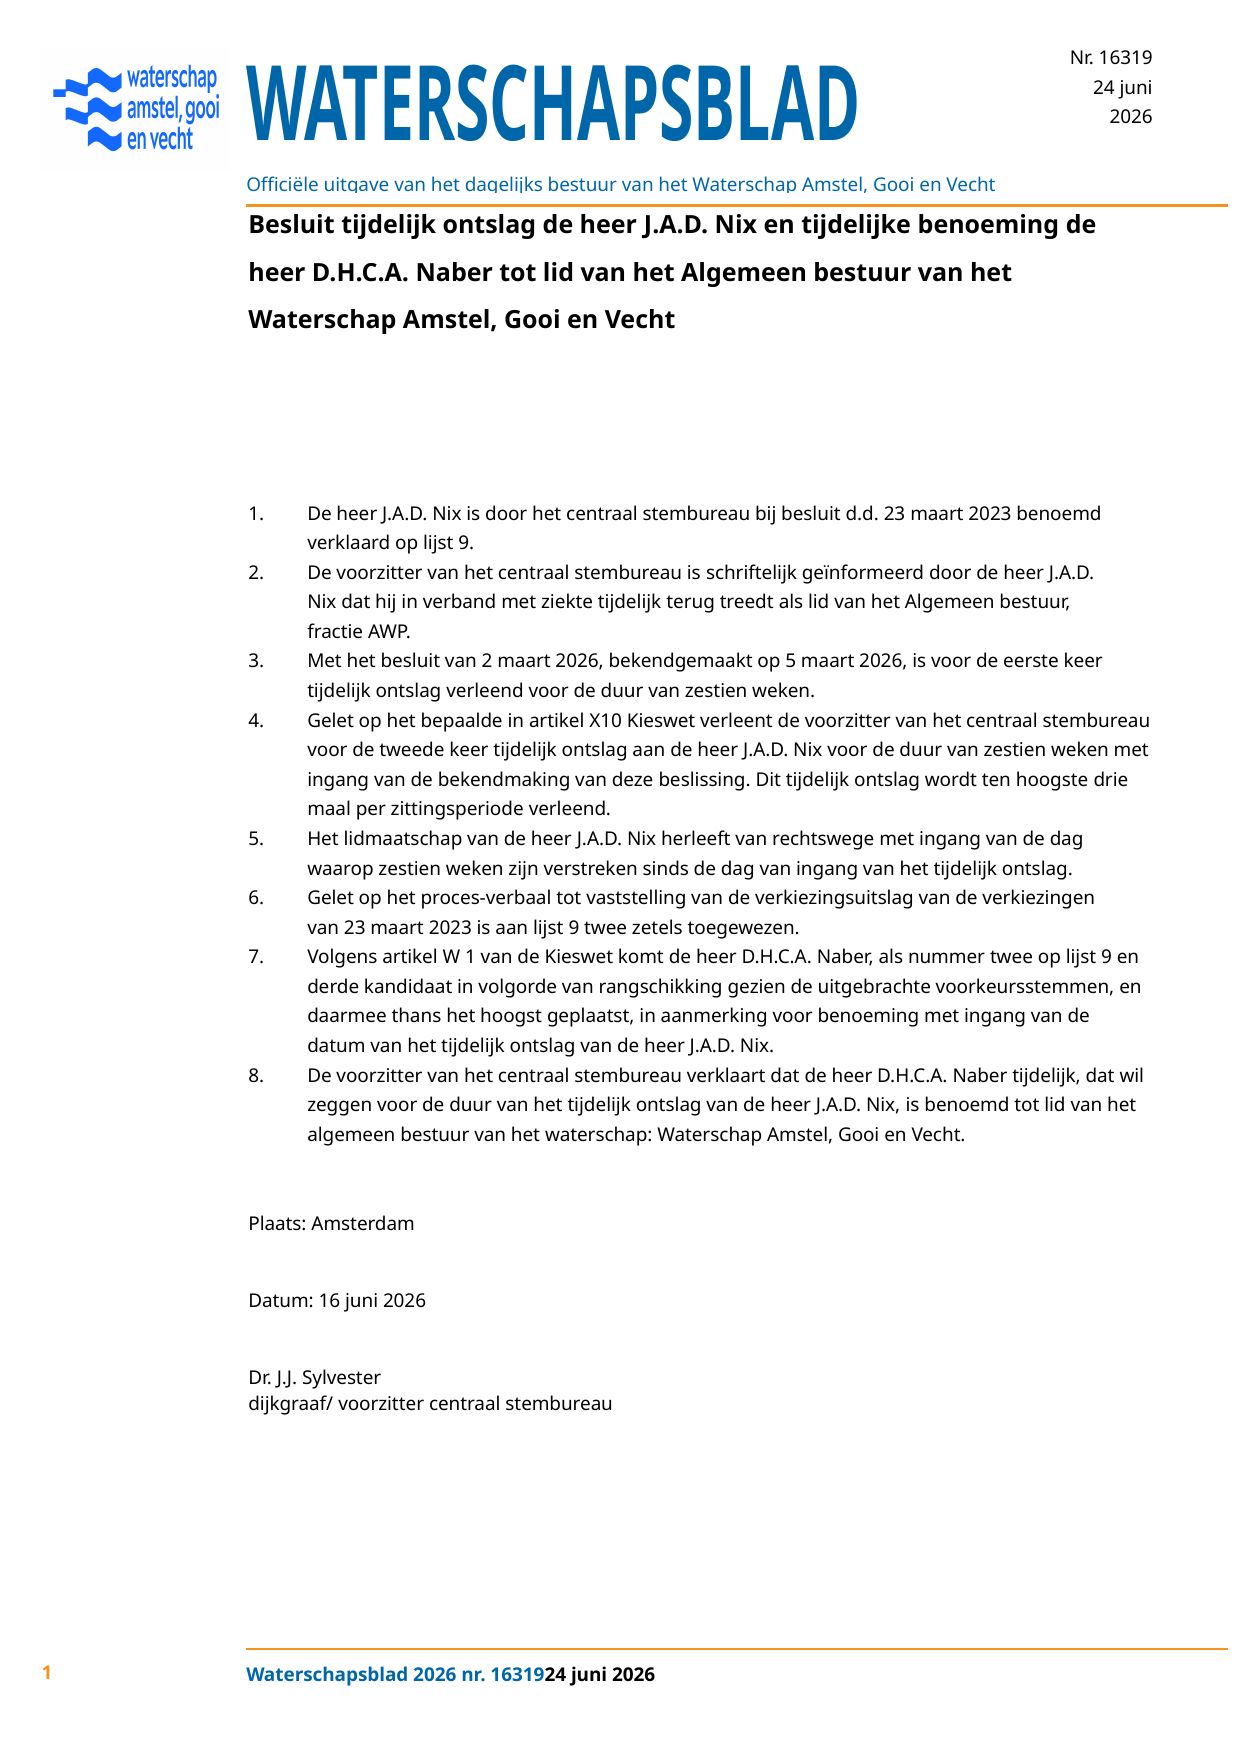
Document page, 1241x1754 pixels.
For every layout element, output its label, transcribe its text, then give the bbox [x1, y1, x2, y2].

list Het lidmaatschap van de heer J.A.D. Nix herleeft van rechtswege met ingang van de dag waarop zestien weken zijn verstreken sinds de dag van ingang van het tijdelijk ontslag. [248, 825, 1152, 880]
list De heer J.A.D. Nix is door het centraal stembureau bij besluit d.d. 23 maart 2023 benoemd verklaard op lijst 9. [248, 500, 1152, 555]
list De voorzitter van het centraal stembureau verklaart dat de heer D.H.C.A. Naber tijdelijk, dat wil zeggen voor de duur van het tijdelijk ontslag van de heer J.A.D. Nix, is benoemd tot lid van het algemeen bestuur van het waterschap: Waterschap Amstel, Gooi en Vecht. [248, 1062, 1152, 1147]
text dijkgraaf/ voorzitter centraal stembureau [248, 1390, 1152, 1416]
list Gelet op het bepaalde in artikel X10 Kieswet verleent de voorzitter van het centraal stembureau voor de tweede keer tijdelijk ontslag aan de heer J.A.D. Nix voor de duur van zestien weken met ingang van de bekendmaking van deze beslissing. Dit tijdelijk ontslag wordt ten hoogste drie maal per zittingsperiode verleend. [248, 707, 1152, 821]
list Met het besluit van 2 maart 2026, bekendgemaakt op 5 maart 2026, is voor de eerste keer tijdelijk ontslag verleend voor de duur van zestien weken. [248, 648, 1152, 703]
text Datum: 16 juni 2026 [248, 1287, 1152, 1313]
text Dr. J.J. Sylvester [248, 1364, 1152, 1390]
text Besluit tijdelijk ontslag de heer J.A.D. Nix en tijdelijke benoeming de heer D.H.C.A. Naber tot lid van het Algemeen bestuur van het Waterschap Amstel, Gooi en Vecht [248, 207, 1152, 336]
list Gelet op het proces-verbaal tot vaststelling van de verkiezingsuitslag van de verkiezingen van 23 maart 2023 is aan lijst 9 twee zetels toegewezen. [248, 884, 1152, 939]
list De voorzitter van het centraal stembureau is schriftelijk geïnformeerd door de heer J.A.D. Nix dat hij in verband met ziekte tijdelijk terug treedt als lid van het Algemeen bestuur, fractie AWP. [248, 559, 1152, 644]
picture [41, 47, 231, 172]
list Volgens artikel W 1 van de Kieswet komt de heer D.H.C.A. Naber, als nummer twee op lijst 9 en derde kandidaat in volgorde van rangschikking gezien de uitgebrachte voorkeursstemmen, en daarmee thans het hoogst geplaatst, in aanmerking voor benoeming met ingang van de datum van het tijdelijk ontslag van de heer J.A.D. Nix. [248, 943, 1152, 1058]
text Plaats: Amsterdam [248, 1210, 1152, 1235]
